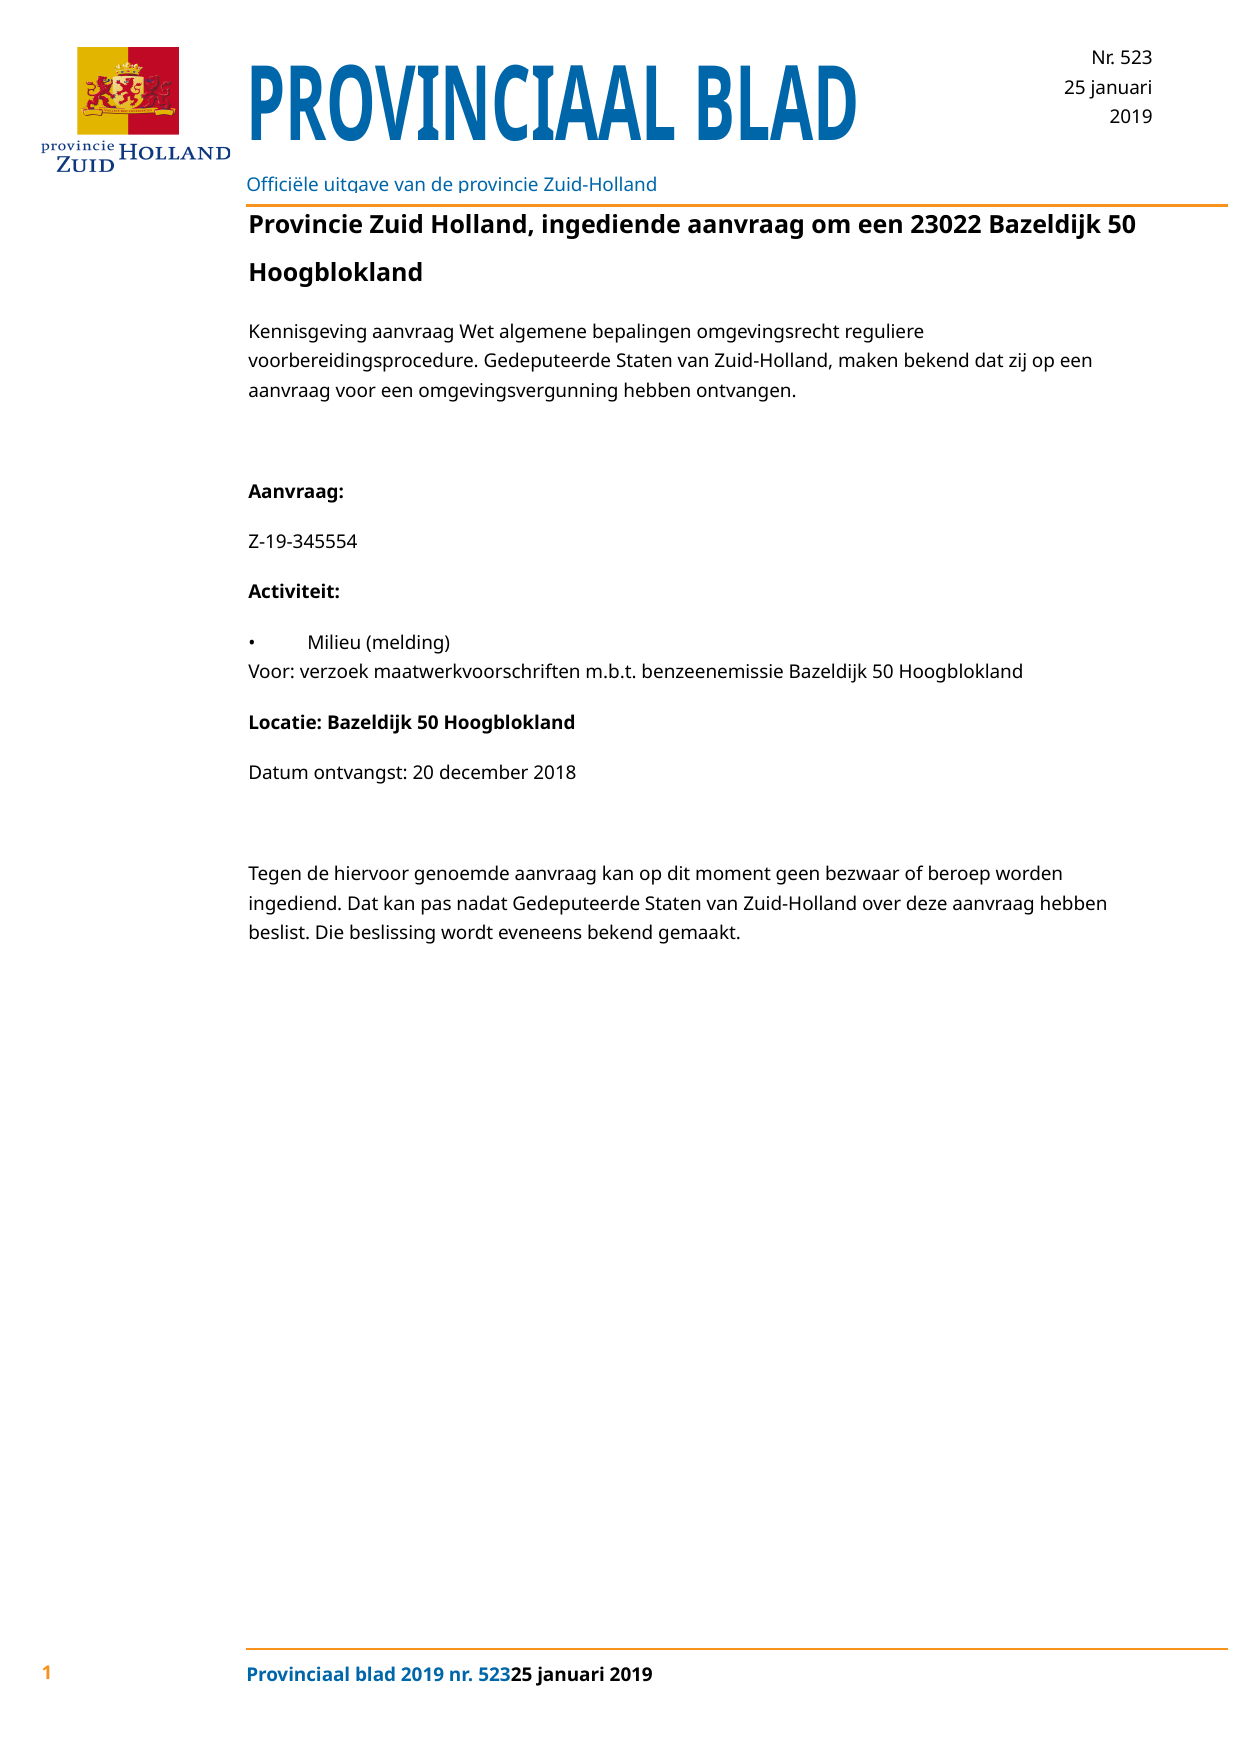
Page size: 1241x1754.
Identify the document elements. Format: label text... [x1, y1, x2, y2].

text Locatie: Bazeldijk 50 Hoogblokland [248, 709, 1152, 735]
text Kennisgeving aanvraag Wet algemene bepalingen omgevingsrecht reguliere voorbereidingsprocedure. Gedeputeerde Staten van Zuid-Holland, maken bekend dat zij op een aanvraag voor een omgevingsvergunning hebben ontvangen. [248, 318, 1152, 403]
text Activiteit: [248, 579, 1152, 604]
text Z-19-345554 [248, 528, 1152, 554]
text Voor: verzoek maatwerkvoorschriften m.b.t. benzeenemissie Bazeldijk 50 Hoogblokland [248, 659, 1152, 684]
text Tegen de hiervoor genoemde aanvraag kan op dit moment geen bezwaar of beroep worden ingediend. Dat kan pas nadat Gedeputeerde Staten van Zuid-Holland over deze aanvraag hebben beslist. Die beslissing wordt eveneens bekend gemaakt. [248, 860, 1152, 945]
text Provincie Zuid Holland, ingediende aanvraag om een 23022 Bazeldijk 50 Hoogblokland [248, 207, 1152, 288]
list Milieu (melding) [248, 629, 1152, 655]
picture [41, 47, 231, 172]
text Datum ontvangst: 20 december 2018 [248, 759, 1152, 785]
text Aanvraag: [248, 478, 1152, 504]
